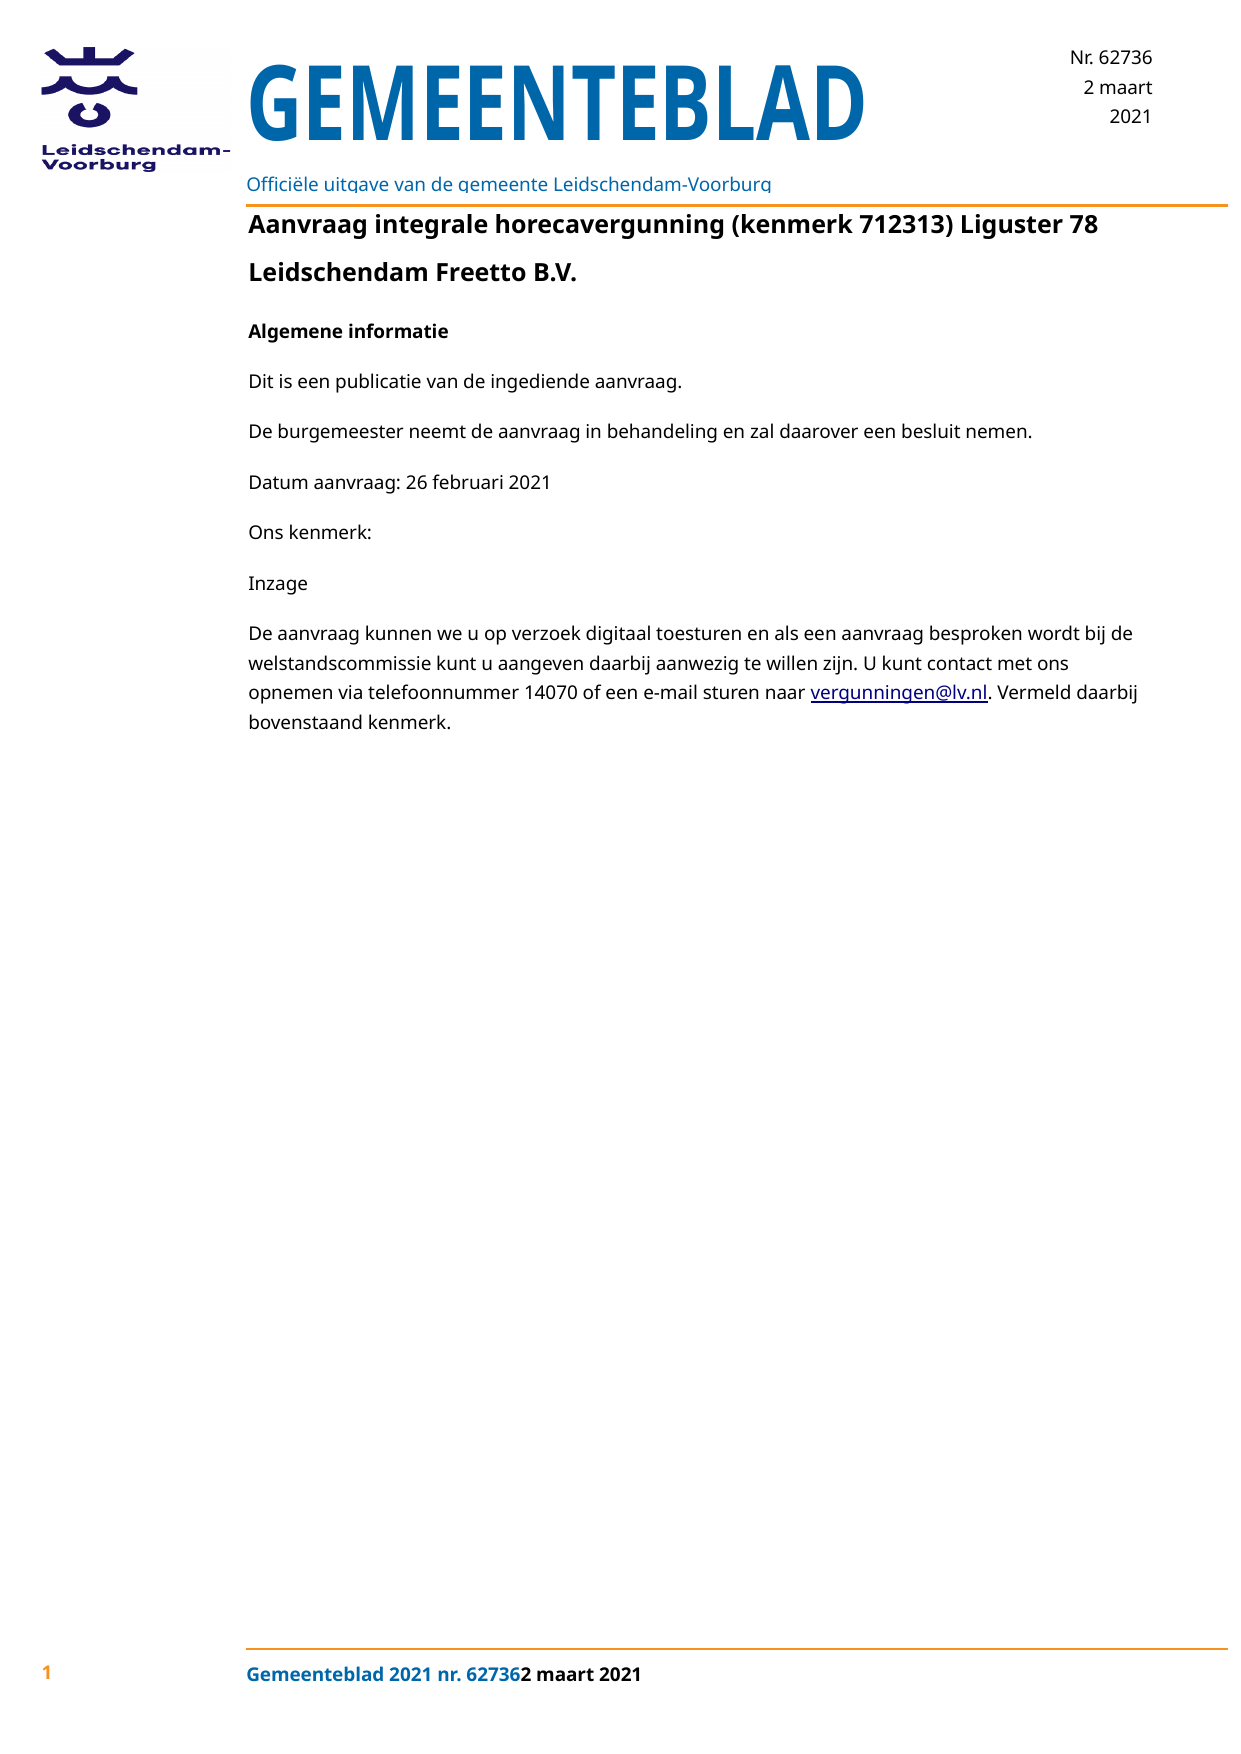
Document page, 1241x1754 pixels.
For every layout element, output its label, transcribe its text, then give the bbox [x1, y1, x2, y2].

text Datum aanvraag: 26 februari 2021 [248, 469, 1152, 495]
text Ons kenmerk: [248, 519, 1152, 545]
text De aanvraag kunnen we u op verzoek digitaal toesturen en als een aanvraag besproken wordt bij de welstandscommissie kunt u aangeven daarbij aanwezig te willen zijn. U kunt contact met ons opnemen via telefoonnummer 14070 of een e-mail sturen naar vergunningen@lv.nl. Vermeld daarbij bovenstaand kenmerk. [248, 620, 1152, 735]
picture [41, 47, 231, 172]
text Inzage [248, 570, 1152, 596]
text Dit is een publicatie van de ingediende aanvraag. [248, 368, 1152, 394]
text Aanvraag integrale horecavergunning (kenmerk 712313) Liguster 78 Leidschendam Freetto B.V. [248, 207, 1152, 288]
text Algemene informatie [248, 318, 1152, 344]
text De burgemeester neemt de aanvraag in behandeling en zal daarover een besluit nemen. [248, 419, 1152, 444]
